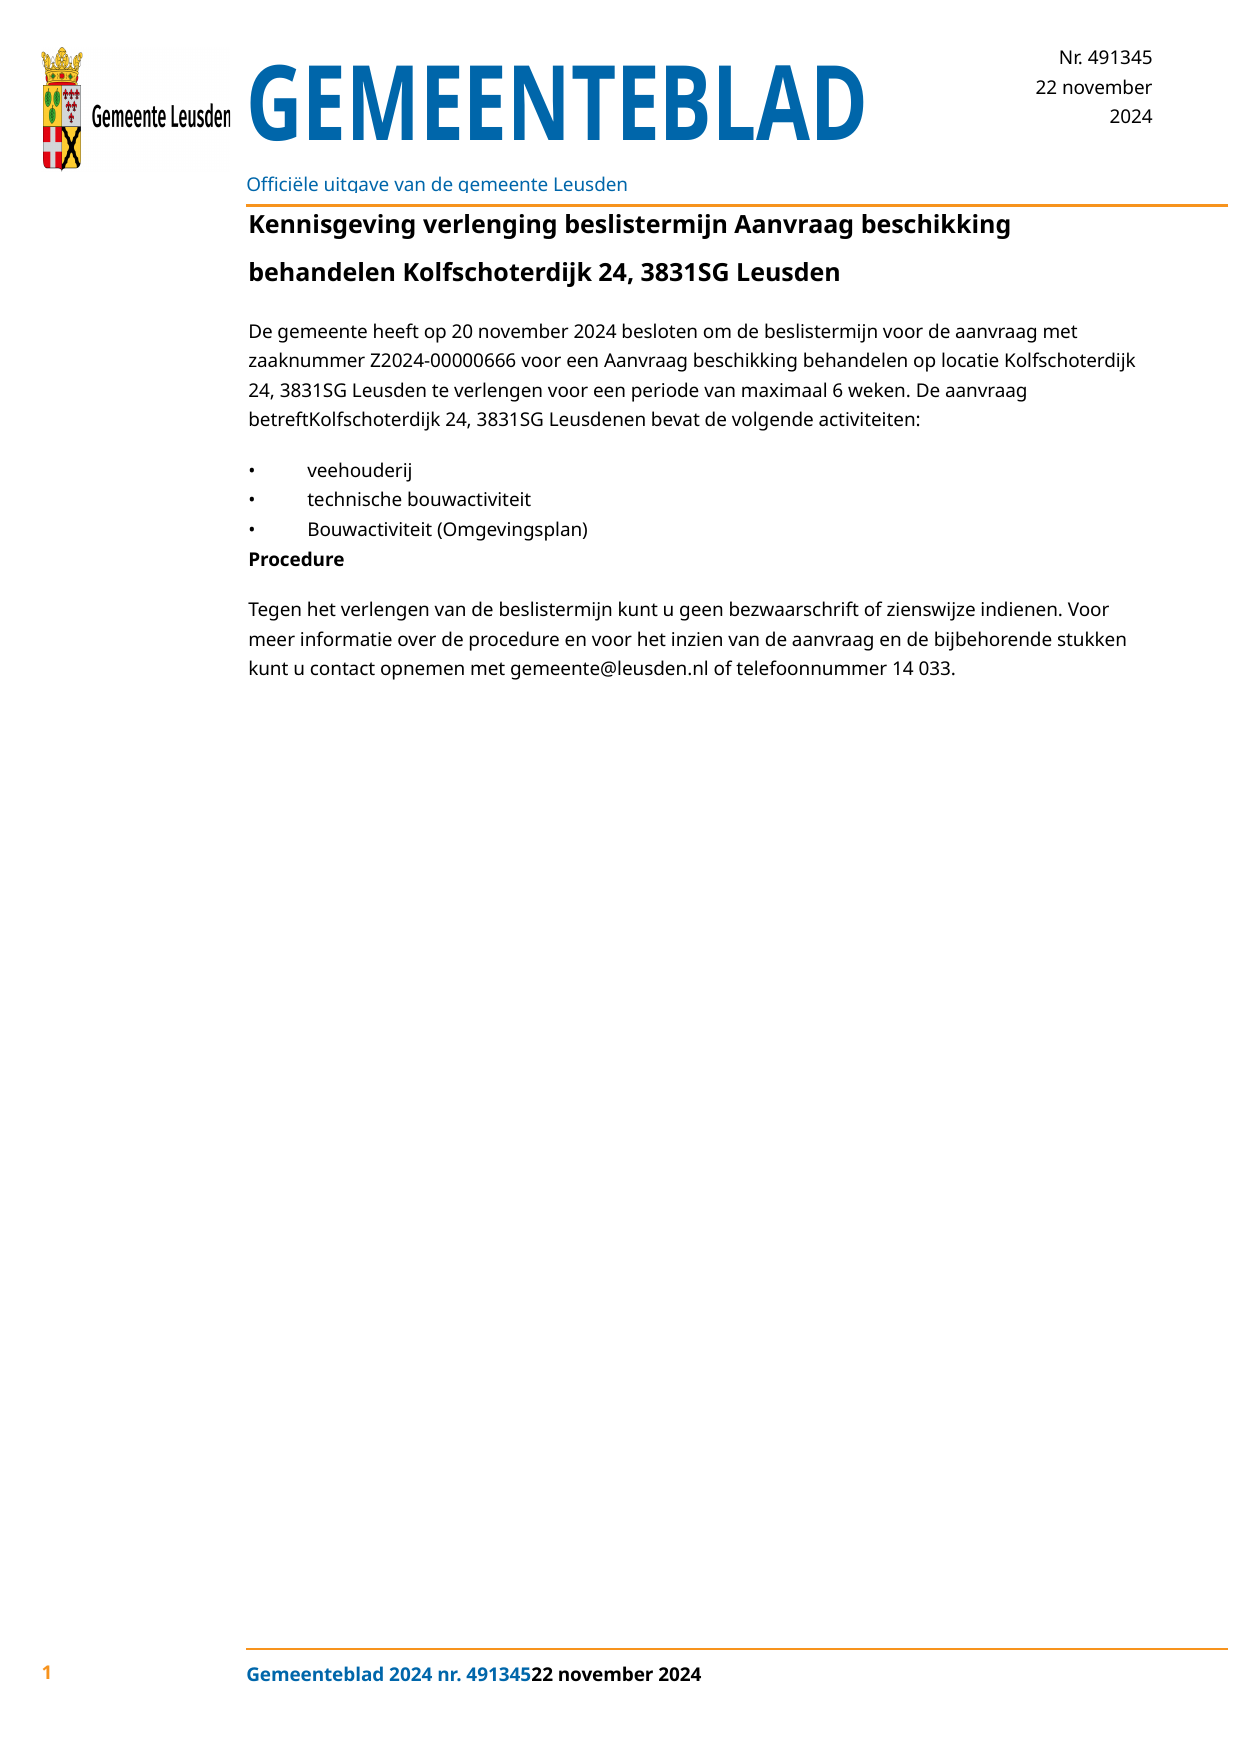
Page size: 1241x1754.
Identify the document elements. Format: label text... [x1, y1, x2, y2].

text Procedure [248, 546, 1152, 572]
list veehouderij [248, 457, 1152, 483]
text De gemeente heeft op 20 november 2024 besloten om de beslistermijn voor de aanvraag met zaaknummer Z2024-00000666 voor een Aanvraag beschikking behandelen op locatie Kolfschoterdijk 24, 3831SG Leusden te verlengen voor een periode van maximaal 6 weken. De aanvraag betreftKolfschoterdijk 24, 3831SG Leusdenen bevat de volgende activiteiten: [248, 318, 1152, 432]
picture [41, 47, 231, 172]
text Kennisgeving verlenging beslistermijn Aanvraag beschikking behandelen Kolfschoterdijk 24, 3831SG Leusden [248, 207, 1152, 288]
text Tegen het verlengen van de beslistermijn kunt u geen bezwaarschrift of zienswijze indienen. Voor meer informatie over de procedure en voor het inzien van de aanvraag en de bijbehorende stukken kunt u contact opnemen met gemeente@leusden.nl of telefoonnummer 14 033. [248, 596, 1152, 681]
list Bouwactiviteit (Omgevingsplan) [248, 516, 1152, 542]
list technische bouwactiviteit [248, 487, 1152, 512]
